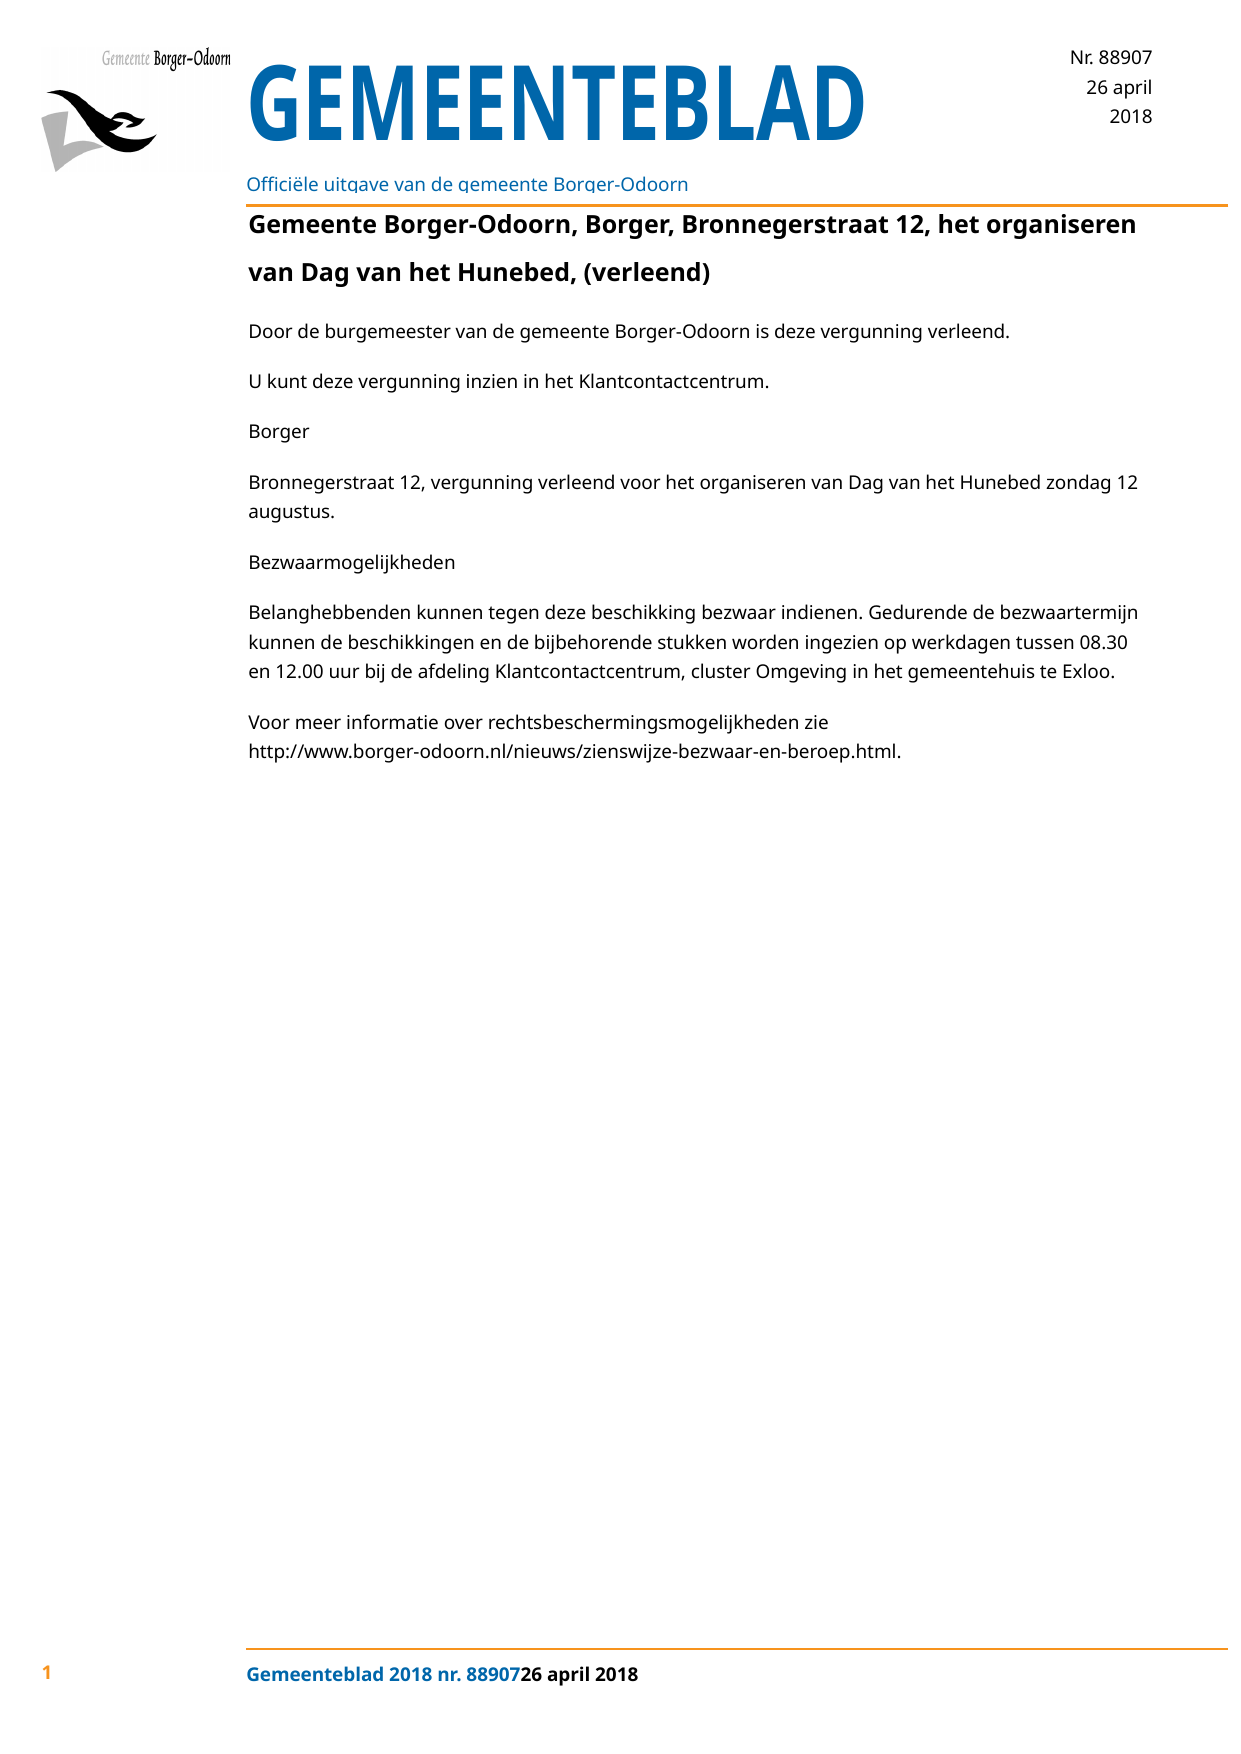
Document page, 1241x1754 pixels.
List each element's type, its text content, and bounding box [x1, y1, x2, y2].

text Gemeente Borger-Odoorn, Borger, Bronnegerstraat 12, het organiseren van Dag van het Hunebed, (verleend) [248, 207, 1152, 288]
text Belanghebbenden kunnen tegen deze beschikking bezwaar indienen. Gedurende de bezwaartermijn kunnen de beschikkingen en de bijbehorende stukken worden ingezien op werkdagen tussen 08.30 en 12.00 uur bij de afdeling Klantcontactcentrum, cluster Omgeving in het gemeentehuis te Exloo. [248, 599, 1152, 684]
text Voor meer informatie over rechtsbeschermingsmogelijkheden zie http://www.borger-odoorn.nl/nieuws/zienswijze-bezwaar-en-beroep.html. [248, 709, 1152, 764]
picture [41, 47, 231, 172]
text U kunt deze vergunning inzien in het Klantcontactcentrum. [248, 368, 1152, 394]
text Borger [248, 419, 1152, 444]
text Bronnegerstraat 12, vergunning verleend voor het organiseren van Dag van het Hunebed zondag 12 augustus. [248, 469, 1152, 524]
text Bezwaarmogelijkheden [248, 549, 1152, 575]
text Door de burgemeester van de gemeente Borger-Odoorn is deze vergunning verleend. [248, 318, 1152, 344]
